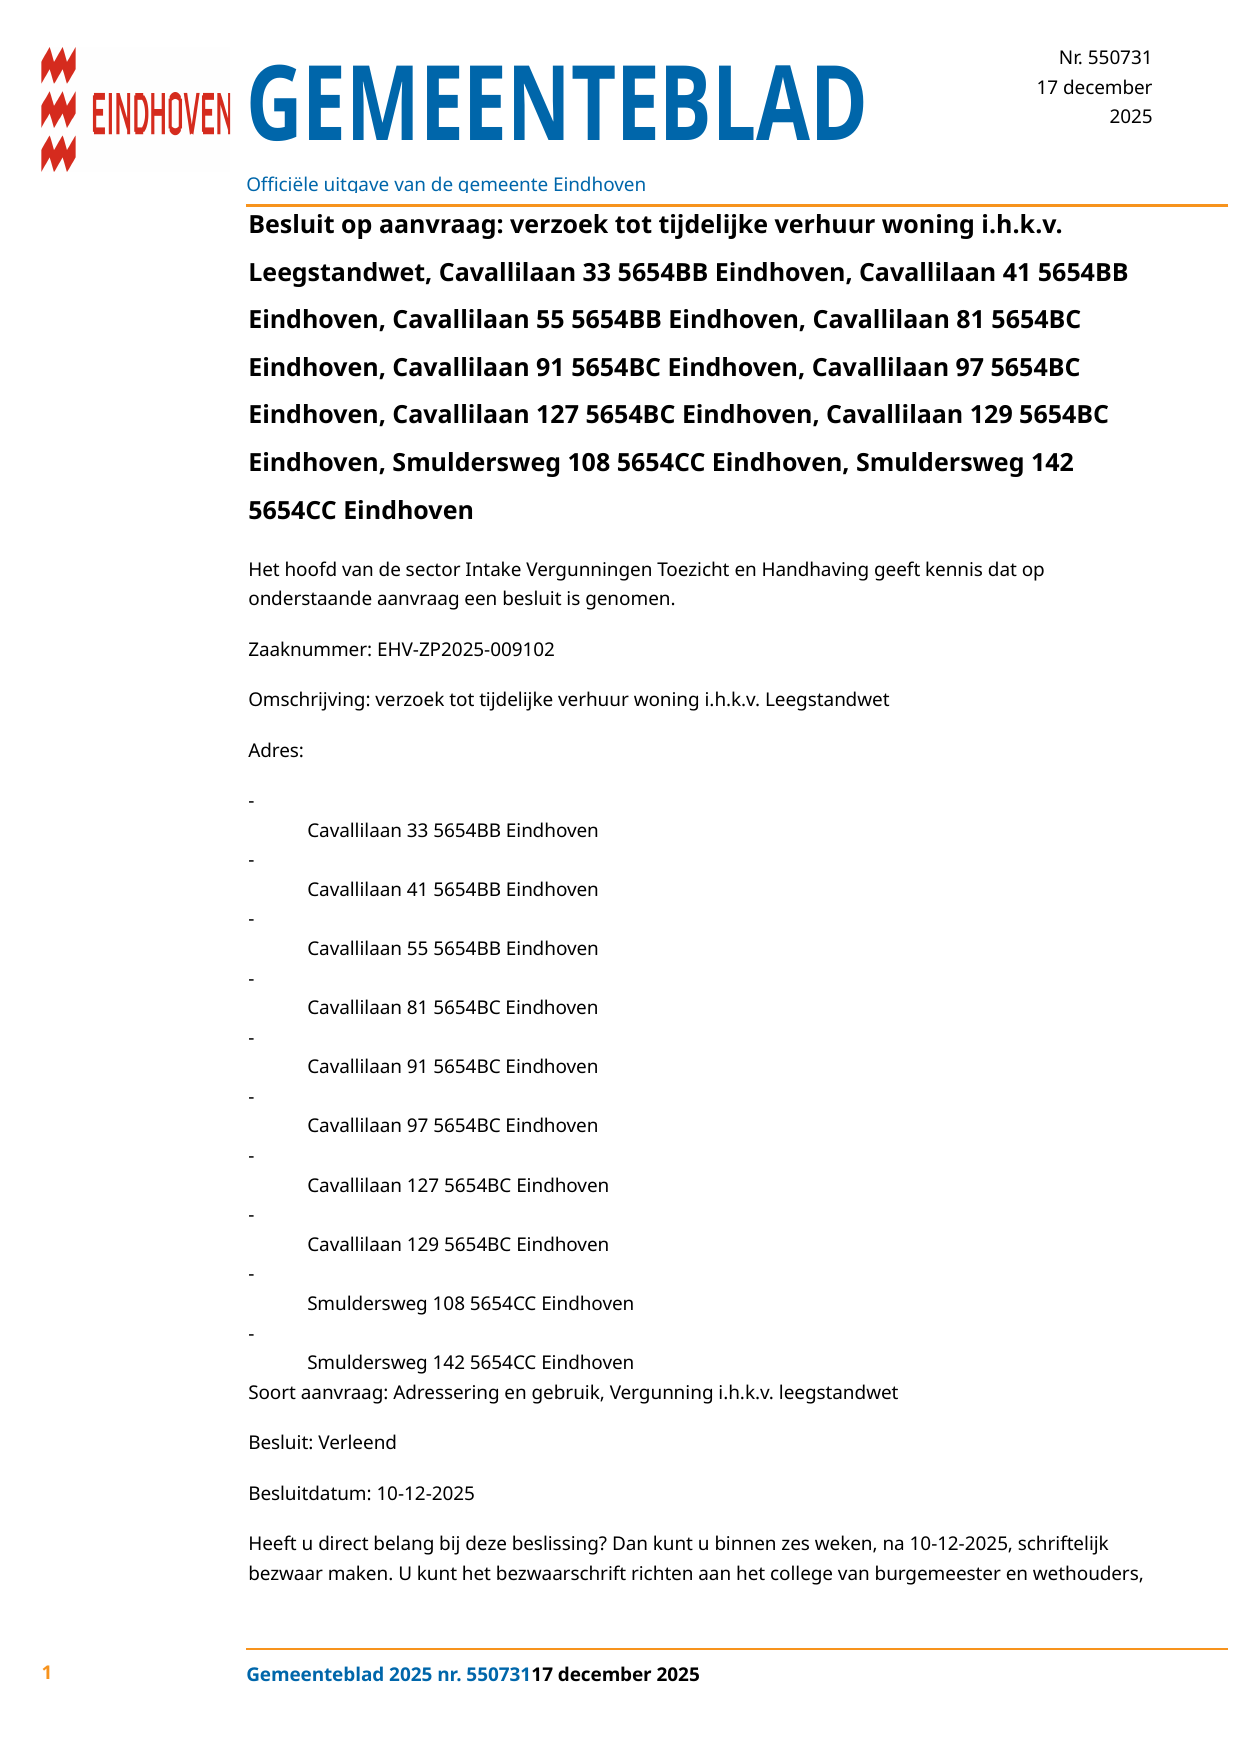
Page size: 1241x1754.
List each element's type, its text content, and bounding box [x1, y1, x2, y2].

text Besluit: Verleend [248, 1429, 1152, 1455]
text Omschrijving: verzoek tot tijdelijke verhuur woning i.h.k.v. Leegstandwet [248, 686, 1152, 712]
text Heeft u direct belang bij deze beslissing? Dan kunt u binnen zes weken, na 10-12-2025, schriftelijk bezwaar maken. U kunt het bezwaarschrift richten aan het college van burgemeester en wethouders, [248, 1530, 1152, 1585]
list Smuldersweg 142 5654CC Eindhoven [248, 1349, 1152, 1375]
text Het hoofd van de sector Intake Vergunningen Toezicht en Handhaving geeft kennis dat op onderstaande aanvraag een besluit is genomen. [248, 556, 1152, 611]
list Cavallilaan 129 5654BC Eindhoven [248, 1231, 1152, 1257]
text Adres: [248, 737, 1152, 762]
text Besluitdatum: 10-12-2025 [248, 1480, 1152, 1505]
list Cavallilaan 55 5654BB Eindhoven [248, 935, 1152, 961]
list Smuldersweg 108 5654CC Eindhoven [248, 1290, 1152, 1316]
list Cavallilaan 33 5654BB Eindhoven [248, 817, 1152, 842]
list Cavallilaan 97 5654BC Eindhoven [248, 1113, 1152, 1138]
text Besluit op aanvraag: verzoek tot tijdelijke verhuur woning i.h.k.v. Leegstandwet, Cavallilaan 33 5654BB Eindhoven, Cavallilaan 41 5654BB Eindhoven, Cavallilaan 55 5654BB Eindhoven, Cavallilaan 81 5654BC Eindhoven, Cavallilaan 91 5654BC Eindhoven, Cavallilaan 97 5654BC Eindhoven, Cavallilaan 127 5654BC Eindhoven, Cavallilaan 129 5654BC Eindhoven, Smuldersweg 108 5654CC Eindhoven, Smuldersweg 142 5654CC Eindhoven [248, 207, 1152, 526]
list Cavallilaan 41 5654BB Eindhoven [248, 876, 1152, 902]
picture [41, 47, 231, 172]
text Soort aanvraag: Adressering en gebruik, Vergunning i.h.k.v. leegstandwet [248, 1379, 1152, 1404]
text Zaaknummer: EHV-ZP2025-009102 [248, 636, 1152, 662]
list Cavallilaan 127 5654BC Eindhoven [248, 1172, 1152, 1197]
list Cavallilaan 81 5654BC Eindhoven [248, 994, 1152, 1020]
list Cavallilaan 91 5654BC Eindhoven [248, 1053, 1152, 1079]
